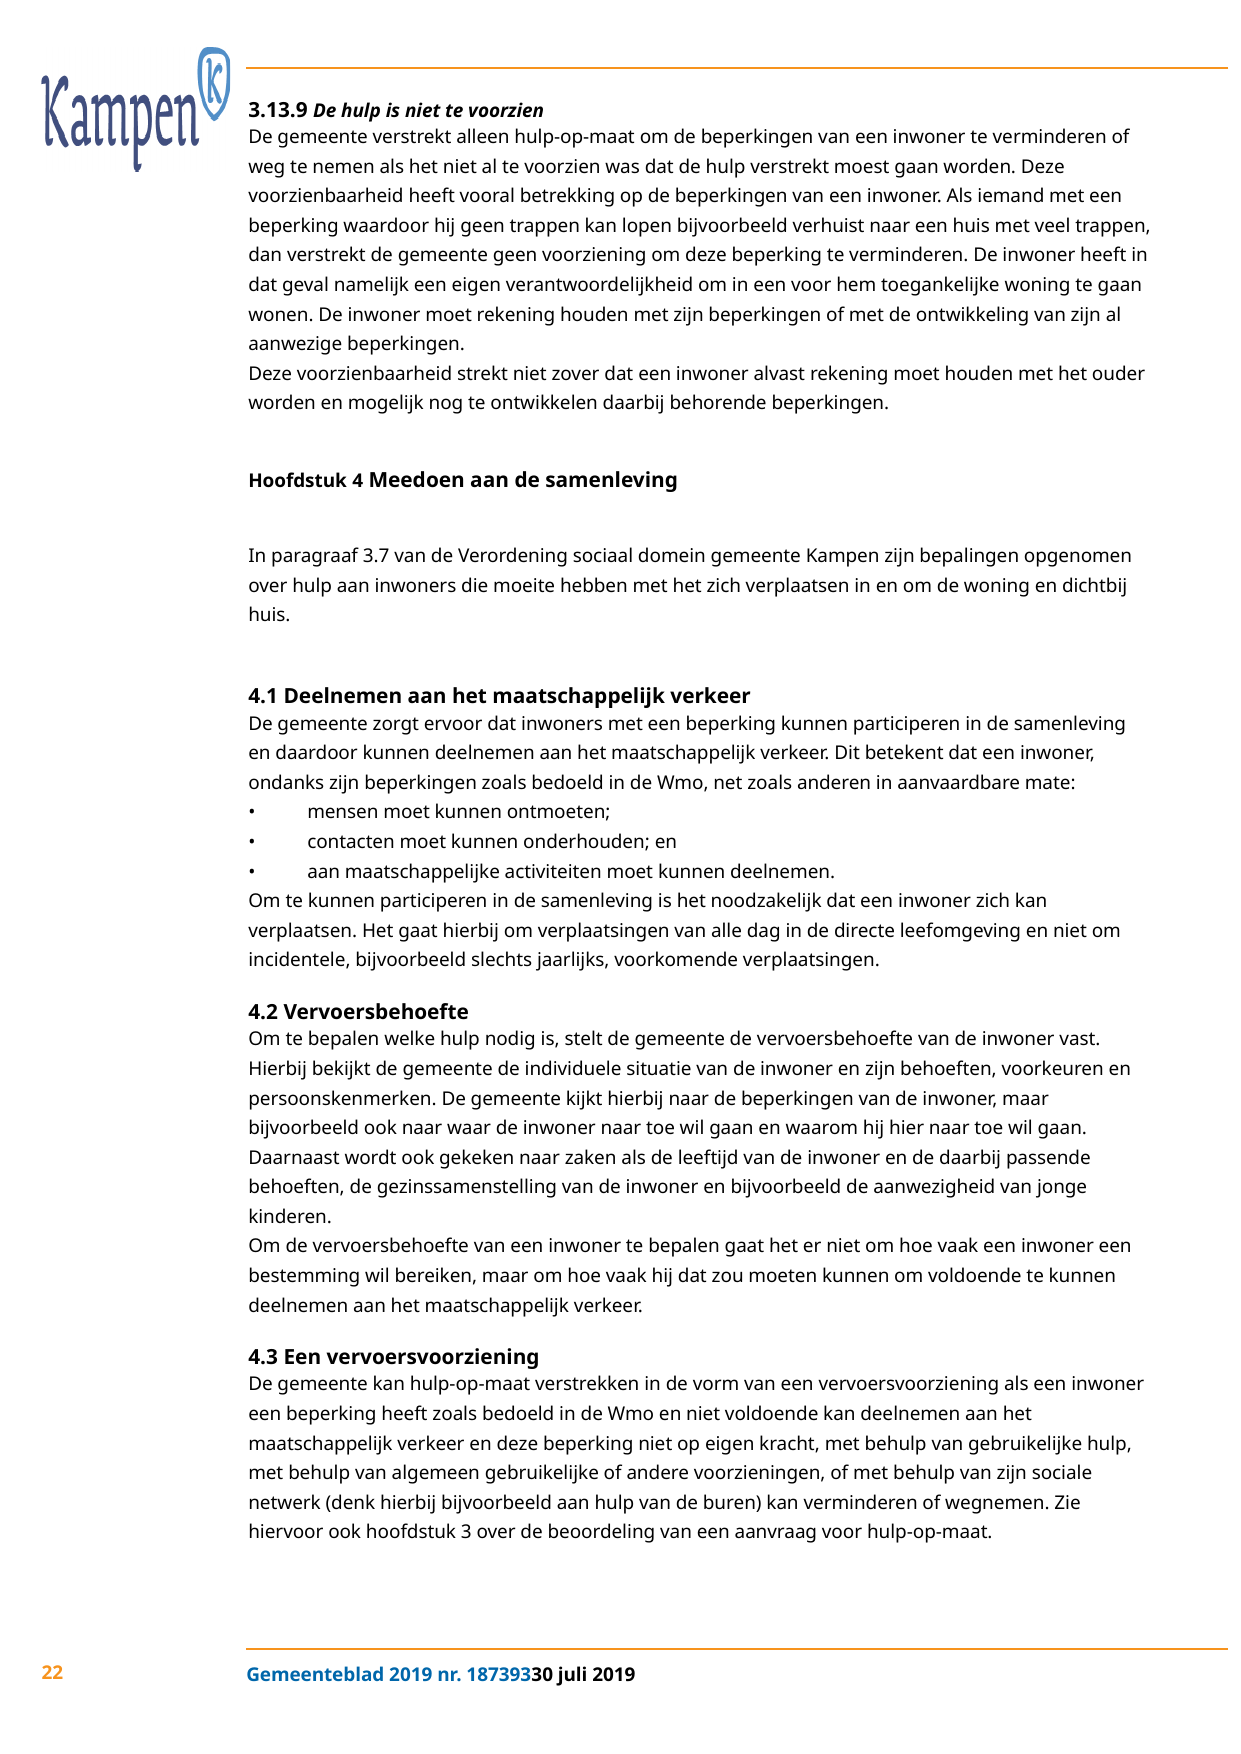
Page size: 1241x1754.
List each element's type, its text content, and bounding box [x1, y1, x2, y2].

text De gemeente kan hulp-op-maat verstrekken in de vorm van een vervoersvoorziening als een inwoner een beperking heeft zoals bedoeld in de Wmo en niet voldoende kan deelnemen aan het maatschappelijk verkeer en deze beperking niet op eigen kracht, met behulp van gebruikelijke hulp, met behulp van algemeen gebruikelijke of andere voorzieningen, of met behulp van zijn sociale netwerk (denk hierbij bijvoorbeeld aan hulp van de buren) kan verminderen of wegnemen. Zie hiervoor ook hoofdstuk 3 over de beoordeling van een aanvraag voor hulp-op-maat. [248, 1371, 1152, 1544]
list mensen moet kunnen ontmoeten; [248, 799, 1152, 824]
text 4.1 Deelnemen aan het maatschappelijk verkeer [248, 682, 1152, 710]
text 4.2 Vervoersbehoefte [248, 997, 1152, 1026]
text 4.3 Een vervoersvoorziening [248, 1342, 1152, 1371]
text De gemeente zorgt ervoor dat inwoners met een beperking kunnen participeren in de samenleving en daardoor kunnen deelnemen aan het maatschappelijk verkeer. Dit betekent dat een inwoner, ondanks zijn beperkingen zoals bedoeld in de Wmo, net zoals anderen in aanvaardbare mate: [248, 710, 1152, 795]
list contacten moet kunnen onderhouden; en [248, 828, 1152, 854]
text Om te kunnen participeren in de samenleving is het noodzakelijk dat een inwoner zich kan verplaatsen. Het gaat hierbij om verplaatsingen van alle dag in de directe leefomgeving en niet om incidentele, bijvoorbeeld slechts jaarlijks, voorkomende verplaatsingen. [248, 887, 1152, 972]
text De gemeente verstrekt alleen hulp-op-maat om de beperkingen van een inwoner te verminderen of weg te nemen als het niet al te voorzien was dat de hulp verstrekt moest gaan worden. Deze voorzienbaarheid heeft vooral betrekking op de beperkingen van een inwoner. Als iemand met een beperking waardoor hij geen trappen kan lopen bijvoorbeeld verhuist naar een huis met veel trappen, dan verstrekt de gemeente geen voorziening om deze beperking te verminderen. De inwoner heeft in dat geval namelijk een eigen verantwoordelijkheid om in een voor hem toegankelijke woning te gaan wonen. De inwoner moet rekening houden met zijn beperkingen of met de ontwikkeling van zijn al aanwezige beperkingen. [248, 123, 1152, 356]
text Om de vervoersbehoefte van een inwoner te bepalen gaat het er niet om hoe vaak een inwoner een bestemming wil bereiken, maar om hoe vaak hij dat zou moeten kunnen om voldoende te kunnen deelnemen aan het maatschappelijk verkeer. [248, 1233, 1152, 1317]
text Hoofdstuk 4 Meedoen aan de samenleving [248, 465, 1152, 493]
text Deze voorzienbaarheid strekt niet zover dat een inwoner alvast rekening moet houden met het ouder worden en mogelijk nog te ontwikkelen daarbij behorende beperkingen. [248, 360, 1152, 415]
text Om te bepalen welke hulp nodig is, stelt de gemeente de vervoersbehoefte van de inwoner vast. Hierbij bekijkt de gemeente de individuele situatie van de inwoner en zijn behoeften, voorkeuren en persoonskenmerken. De gemeente kijkt hierbij naar de beperkingen van de inwoner, maar bijvoorbeeld ook naar waar de inwoner naar toe wil gaan en waarom hij hier naar toe wil gaan. Daarnaast wordt ook gekeken naar zaken als de leeftijd van de inwoner en de daarbij passende behoeften, de gezinssamenstelling van de inwoner en bijvoorbeeld de aanwezigheid van jonge kinderen. [248, 1026, 1152, 1229]
text In paragraaf 3.7 van de Verordening sociaal domein gemeente Kampen zijn bepalingen opgenomen over hulp aan inwoners die moeite hebben met het zich verplaatsen in en om de woning en dichtbij huis. [248, 542, 1152, 627]
text 3.13.9 De hulp is niet te voorzien [248, 95, 1152, 123]
picture [41, 47, 231, 172]
list aan maatschappelijke activiteiten moet kunnen deelnemen. [248, 858, 1152, 884]
